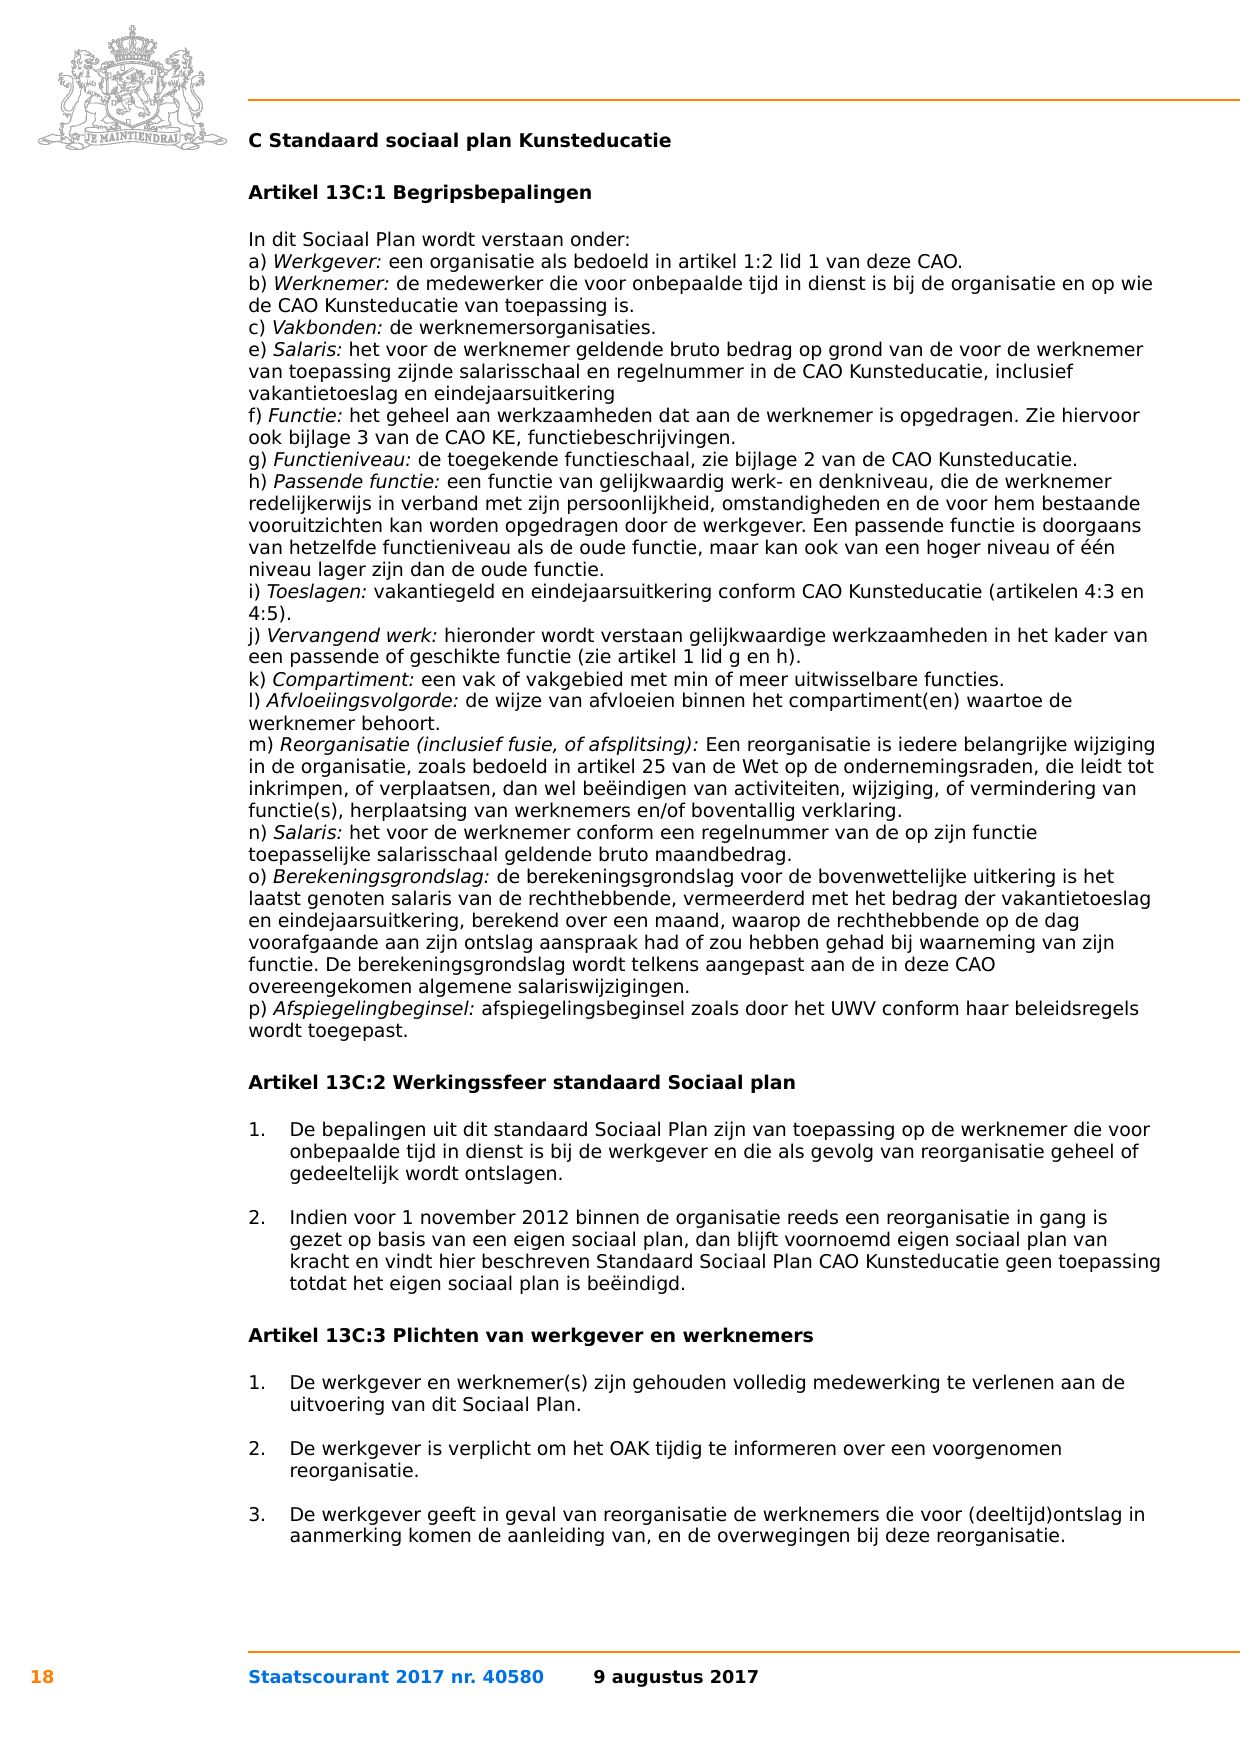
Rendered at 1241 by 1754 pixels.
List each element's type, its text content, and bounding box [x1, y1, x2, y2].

text 2. De werkgever is verplicht om het OAK tijdig te informeren over een voorgenomen reorganisatie. [248, 1438, 1163, 1482]
text 2. Indien voor 1 november 2012 binnen de organisatie reeds een reorganisatie in gang is gezet op basis van een eigen sociaal plan, dan blijft voornoemd eigen sociaal plan van kracht en vindt hier beschreven Standaard Sociaal Plan CAO Kunsteducatie geen toepassing totdat het eigen sociaal plan is beëindigd. [248, 1207, 1163, 1295]
text h) Passende functie: een functie van gelijkwaardig werk- en denkniveau, die de werknemer redelijkerwijs in verband met zijn persoonlijkheid, omstandigheden en de voor hem bestaande vooruitzichten kan worden opgedragen door de werkgever. Een passende functie is doorgaans van hetzelfde functieniveau als de oude functie, maar kan ook van een hoger niveau of één niveau lager zijn dan de oude functie. [248, 471, 1163, 581]
text f) Functie: het geheel aan werkzaamheden dat aan de werknemer is opgedragen. Zie hiervoor ook bijlage 3 van de CAO KE, functiebeschrijvingen. [248, 405, 1163, 449]
subtitle Artikel 13C:3 Plichten van werkgever en werknemers [248, 1325, 1163, 1347]
text In dit Sociaal Plan wordt verstaan onder: [248, 229, 1163, 251]
text c) Vakbonden: de werknemersorganisaties. [248, 317, 1163, 339]
text l) Afvloeiingsvolgorde: de wijze van afvloeien binnen het compartiment(en) waartoe de werknemer behoort. [248, 690, 1163, 734]
subtitle Artikel 13C:2 Werkingssfeer standaard Sociaal plan [248, 1072, 1163, 1094]
text j) Vervangend werk: hieronder wordt verstaan gelijkwaardige werkzaamheden in het kader van een passende of geschikte functie (zie artikel 1 lid g en h). [248, 624, 1163, 668]
text 1. De werkgever en werknemer(s) zijn gehouden volledig medewerking te verlenen aan de uitvoering van dit Sociaal Plan. [248, 1372, 1163, 1416]
text 1. De bepalingen uit dit standaard Sociaal Plan zijn van toepassing op de werknemer die voor onbepaalde tijd in dienst is bij de werkgever en die als gevolg van reorganisatie geheel of gedeeltelijk wordt ontslagen. [248, 1119, 1163, 1185]
text n) Salaris: het voor de werknemer conform een regelnummer van de op zijn functie toepasselijke salarisschaal geldende bruto maandbedrag. [248, 822, 1163, 866]
text i) Toeslagen: vakantiegeld en eindejaarsuitkering conform CAO Kunsteducatie (artikelen 4:3 en 4:5). [248, 581, 1163, 624]
text b) Werknemer: de medewerker die voor onbepaalde tijd in dienst is bij de organisatie en op wie de CAO Kunsteducatie van toepassing is. [248, 273, 1163, 317]
subtitle Artikel 13C:1 Begripsbepalingen [248, 182, 1163, 204]
text o) Berekeningsgrondslag: de berekeningsgrondslag voor de bovenwettelijke uitkering is het laatst genoten salaris van de rechthebbende, vermeerderd met het bedrag der vakantietoeslag en eindejaarsuitkering, berekend over een maand, waarop de rechthebbende op de dag voorafgaande aan zijn ontslag aanspraak had of zou hebben gehad bij waarneming van zijn functie. De berekeningsgrondslag wordt telkens aangepast aan de in deze CAO overeengekomen algemene salariswijzigingen. [248, 866, 1163, 998]
subtitle C Standaard sociaal plan Kunsteducatie [248, 130, 1163, 152]
text k) Compartiment: een vak of vakgebied met min of meer uitwisselbare functies. [248, 668, 1163, 690]
text m) Reorganisatie (inclusief fusie, of afsplitsing): Een reorganisatie is iedere belangrijke wijziging in de organisatie, zoals bedoeld in artikel 25 van de Wet op de ondernemingsraden, die leidt tot inkrimpen, of verplaatsen, dan wel beëindigen van activiteiten, wijziging, of vermindering van functie(s), herplaatsing van werknemers en/of boventallig verklaring. [248, 734, 1163, 822]
text 3. De werkgever geeft in geval van reorganisatie de werknemers die voor (deeltijd)ontslag in aanmerking komen de aanleiding van, en de overwegingen bij deze reorganisatie. [248, 1503, 1163, 1547]
text p) Afspiegelingbeginsel: afspiegelingsbeginsel zoals door het UWV conform haar beleidsregels wordt toegepast. [248, 998, 1163, 1042]
text g) Functieniveau: de toegekende functieschaal, zie bijlage 2 van de CAO Kunsteducatie. [248, 449, 1163, 471]
picture [38, 25, 227, 150]
text a) Werkgever: een organisatie als bedoeld in artikel 1:2 lid 1 van deze CAO. [248, 251, 1163, 273]
text e) Salaris: het voor de werknemer geldende bruto bedrag op grond van de voor de werknemer van toepassing zijnde salarisschaal en regelnummer in de CAO Kunsteducatie, inclusief vakantietoeslag en eindejaarsuitkering [248, 339, 1163, 405]
